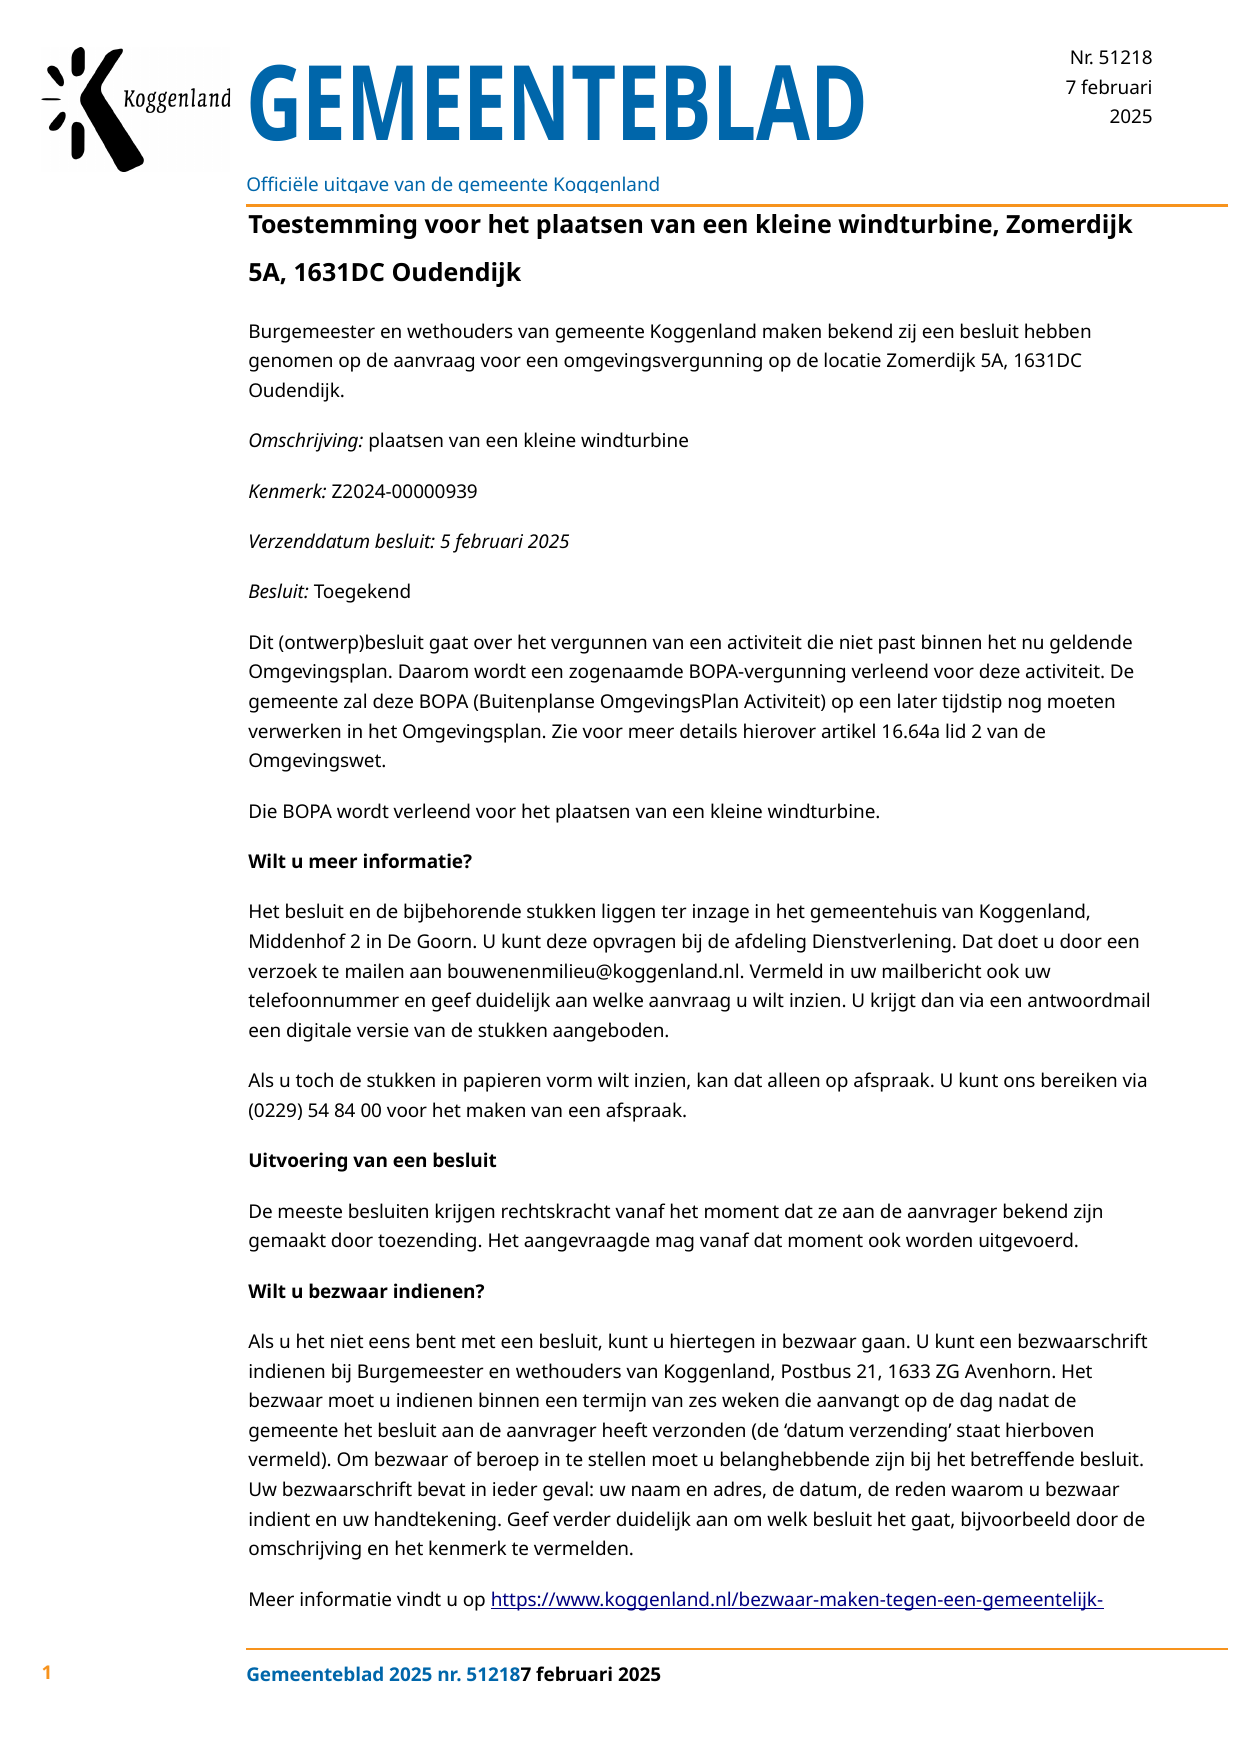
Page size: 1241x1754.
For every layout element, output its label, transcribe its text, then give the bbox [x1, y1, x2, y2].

text Uitvoering van een besluit [248, 1147, 1152, 1173]
text Besluit: Toegekend [248, 579, 1152, 604]
text Die BOPA wordt verleend voor het plaatsen van een kleine windturbine. [248, 798, 1152, 824]
text Verzenddatum besluit: 5 februari 2025 [248, 528, 1152, 554]
picture [41, 47, 231, 172]
text Kenmerk: Z2024-00000939 [248, 478, 1152, 504]
text Toestemming voor het plaatsen van een kleine windturbine, Zomerdijk 5A, 1631DC Oudendijk [248, 207, 1152, 288]
text Burgemeester en wethouders van gemeente Koggenland maken bekend zij een besluit hebben genomen op de aanvraag voor een omgevingsvergunning op de locatie Zomerdijk 5A, 1631DC Oudendijk. [248, 318, 1152, 403]
text Als u het niet eens bent met een besluit, kunt u hiertegen in bezwaar gaan. U kunt een bezwaarschrift indienen bij Burgemeester en wethouders van Koggenland, Postbus 21, 1633 ZG Avenhorn. Het bezwaar moet u indienen binnen een termijn van zes weken die aanvangt op de dag nadat de gemeente het besluit aan de aanvrager heeft verzonden (de ‘datum verzending’ staat hierboven vermeld). Om bezwaar of beroep in te stellen moet u belanghebbende zijn bij het betreffende besluit. Uw bezwaarschrift bevat in ieder geval: uw naam en adres, de datum, de reden waarom u bezwaar indient en uw handtekening. Geef verder duidelijk aan om welk besluit het gaat, bijvoorbeeld door de omschrijving en het kenmerk te vermelden. [248, 1328, 1152, 1561]
text Als u toch de stukken in papieren vorm wilt inzien, kan dat alleen op afspraak. U kunt ons bereiken via (0229) 54 84 00 voor het maken van een afspraak. [248, 1067, 1152, 1123]
text Wilt u bezwaar indienen? [248, 1278, 1152, 1304]
text Wilt u meer informatie? [248, 848, 1152, 874]
text Het besluit en de bijbehorende stukken liggen ter inzage in het gemeentehuis van Koggenland, Middenhof 2 in De Goorn. U kunt deze opvragen bij de afdeling Dienstverlening. Dat doet u door een verzoek te mailen aan bouwenenmilieu@koggenland.nl. Vermeld in uw mailbericht ook uw telefoonnummer en geef duidelijk aan welke aanvraag u wilt inzien. U krijgt dan via een antwoordmail een digitale versie van de stukken aangeboden. [248, 899, 1152, 1043]
text De meeste besluiten krijgen rechtskracht vanaf het moment dat ze aan de aanvrager bekend zijn gemaakt door toezending. Het aangevraagde mag vanaf dat moment ook worden uitgevoerd. [248, 1198, 1152, 1253]
text Omschrijving: plaatsen van een kleine windturbine [248, 427, 1152, 453]
text Meer informatie vindt u op https://www.koggenland.nl/bezwaar-maken-tegen-een-gemeentelijk- [248, 1586, 1152, 1612]
text Dit (ontwerp)besluit gaat over het vergunnen van een activiteit die niet past binnen het nu geldende Omgevingsplan. Daarom wordt een zogenaamde BOPA-vergunning verleend voor deze activiteit. De gemeente zal deze BOPA (Buitenplanse OmgevingsPlan Activiteit) op een later tijdstip nog moeten verwerken in het Omgevingsplan. Zie voor meer details hierover artikel 16.64a lid 2 van de Omgevingswet. [248, 629, 1152, 773]
